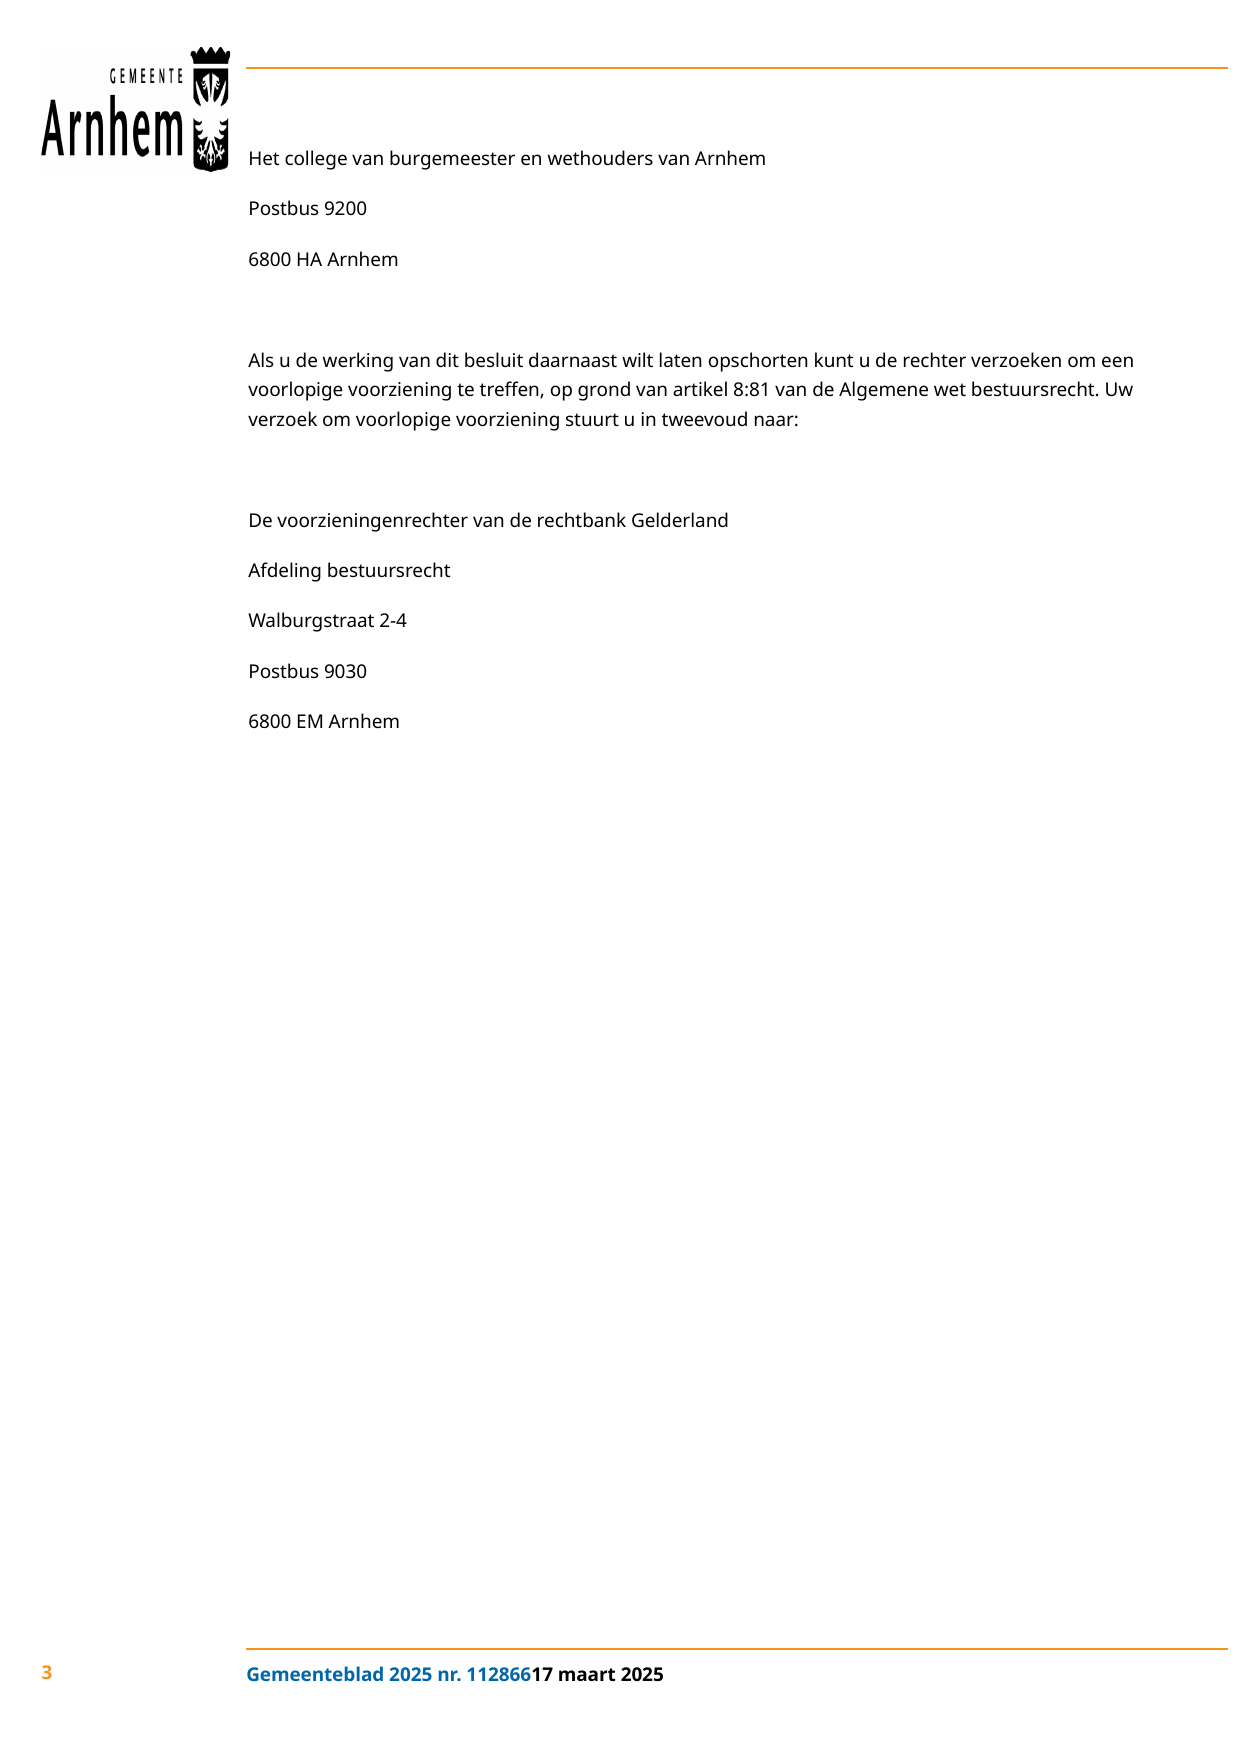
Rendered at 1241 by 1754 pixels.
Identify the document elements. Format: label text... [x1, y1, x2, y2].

text Postbus 9200 [248, 196, 1152, 221]
text De voorzieningenrechter van de rechtbank Gelderland [248, 507, 1152, 533]
text 6800 EM Arnhem [248, 708, 1152, 734]
text Afdeling bestuursrecht [248, 557, 1152, 583]
picture [41, 47, 231, 172]
text 6800 HA Arnhem [248, 246, 1152, 272]
text Als u de werking van dit besluit daarnaast wilt laten opschorten kunt u de rechter verzoeken om een voorlopige voorziening te treffen, op grond van artikel 8:81 van de Algemene wet bestuursrecht. Uw verzoek om voorlopige voorziening stuurt u in tweevoud naar: [248, 347, 1152, 432]
text Het college van burgemeester en wethouders van Arnhem [248, 145, 1152, 171]
text Walburgstraat 2-4 [248, 608, 1152, 633]
text Postbus 9030 [248, 658, 1152, 684]
